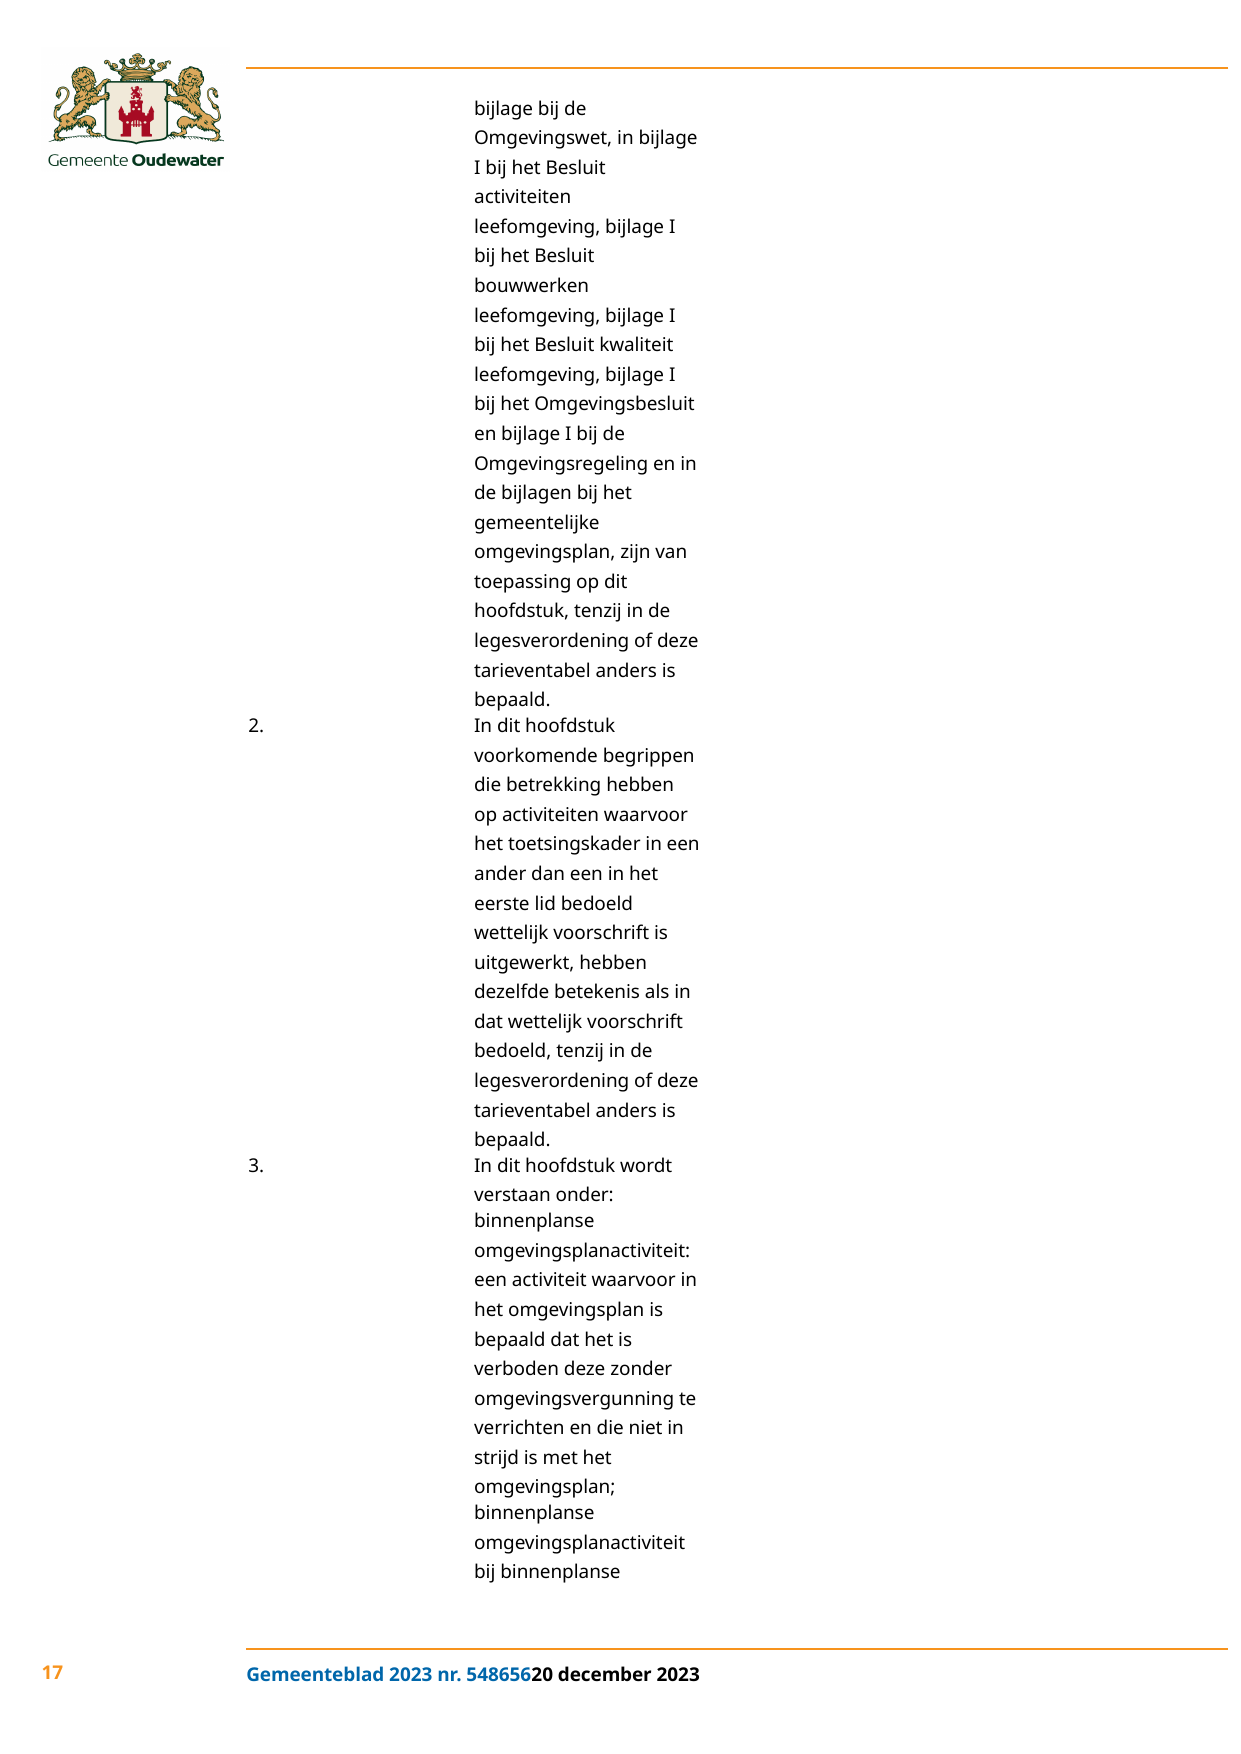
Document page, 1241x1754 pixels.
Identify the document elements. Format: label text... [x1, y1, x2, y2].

table_cell [248, 95, 474, 712]
table_cell [700, 95, 926, 712]
table_cell [248, 1499, 474, 1584]
table_cell 3. [248, 1152, 474, 1207]
table_cell In dit hoofdstuk voorkomende begrippen die betrekking hebben op activiteiten waarvoor het toetsingskader in een ander dan een in het eerste lid bedoeld wettelijk voorschrift is uitgewerkt, hebben dezelfde betekenis als in dat wettelijk voorschrift bedoeld, tenzij in de legesverordening of deze tarieventabel anders is bepaald. [474, 712, 700, 1152]
table_cell binnenplanse omgevingsplanactiviteit bij binnenplanse [474, 1499, 700, 1584]
table_cell [926, 1152, 1152, 1207]
table_cell [926, 1208, 1152, 1499]
table_cell In dit hoofdstuk wordt verstaan onder: [474, 1152, 700, 1207]
table_cell [248, 1208, 474, 1499]
table_cell [926, 95, 1152, 712]
table_cell [700, 1499, 926, 1584]
table_cell binnenplanse omgevingsplanactiviteit: een activiteit waarvoor in het omgevingsplan is bepaald dat het is verboden deze zonder omgevingsvergunning te verrichten en die niet in strijd is met het omgevingsplan; [474, 1208, 700, 1499]
table_cell [700, 1208, 926, 1499]
table_cell bijlage bij de Omgevingswet, in bijlage I bij het Besluit activiteiten leefomgeving, bijlage I bij het Besluit bouwwerken leefomgeving, bijlage I bij het Besluit kwaliteit leefomgeving, bijlage I bij het Omgevingsbesluit en bijlage I bij de Omgevingsregeling en in de bijlagen bij het gemeentelijke omgevingsplan, zijn van toepassing op dit hoofdstuk, tenzij in de legesverordening of deze tarieventabel anders is bepaald. [474, 95, 700, 712]
picture [41, 47, 231, 172]
table_cell [926, 712, 1152, 1152]
table_cell [700, 1152, 926, 1207]
table_cell [700, 712, 926, 1152]
table_cell [926, 1499, 1152, 1584]
table_cell 2. [248, 712, 474, 1152]
